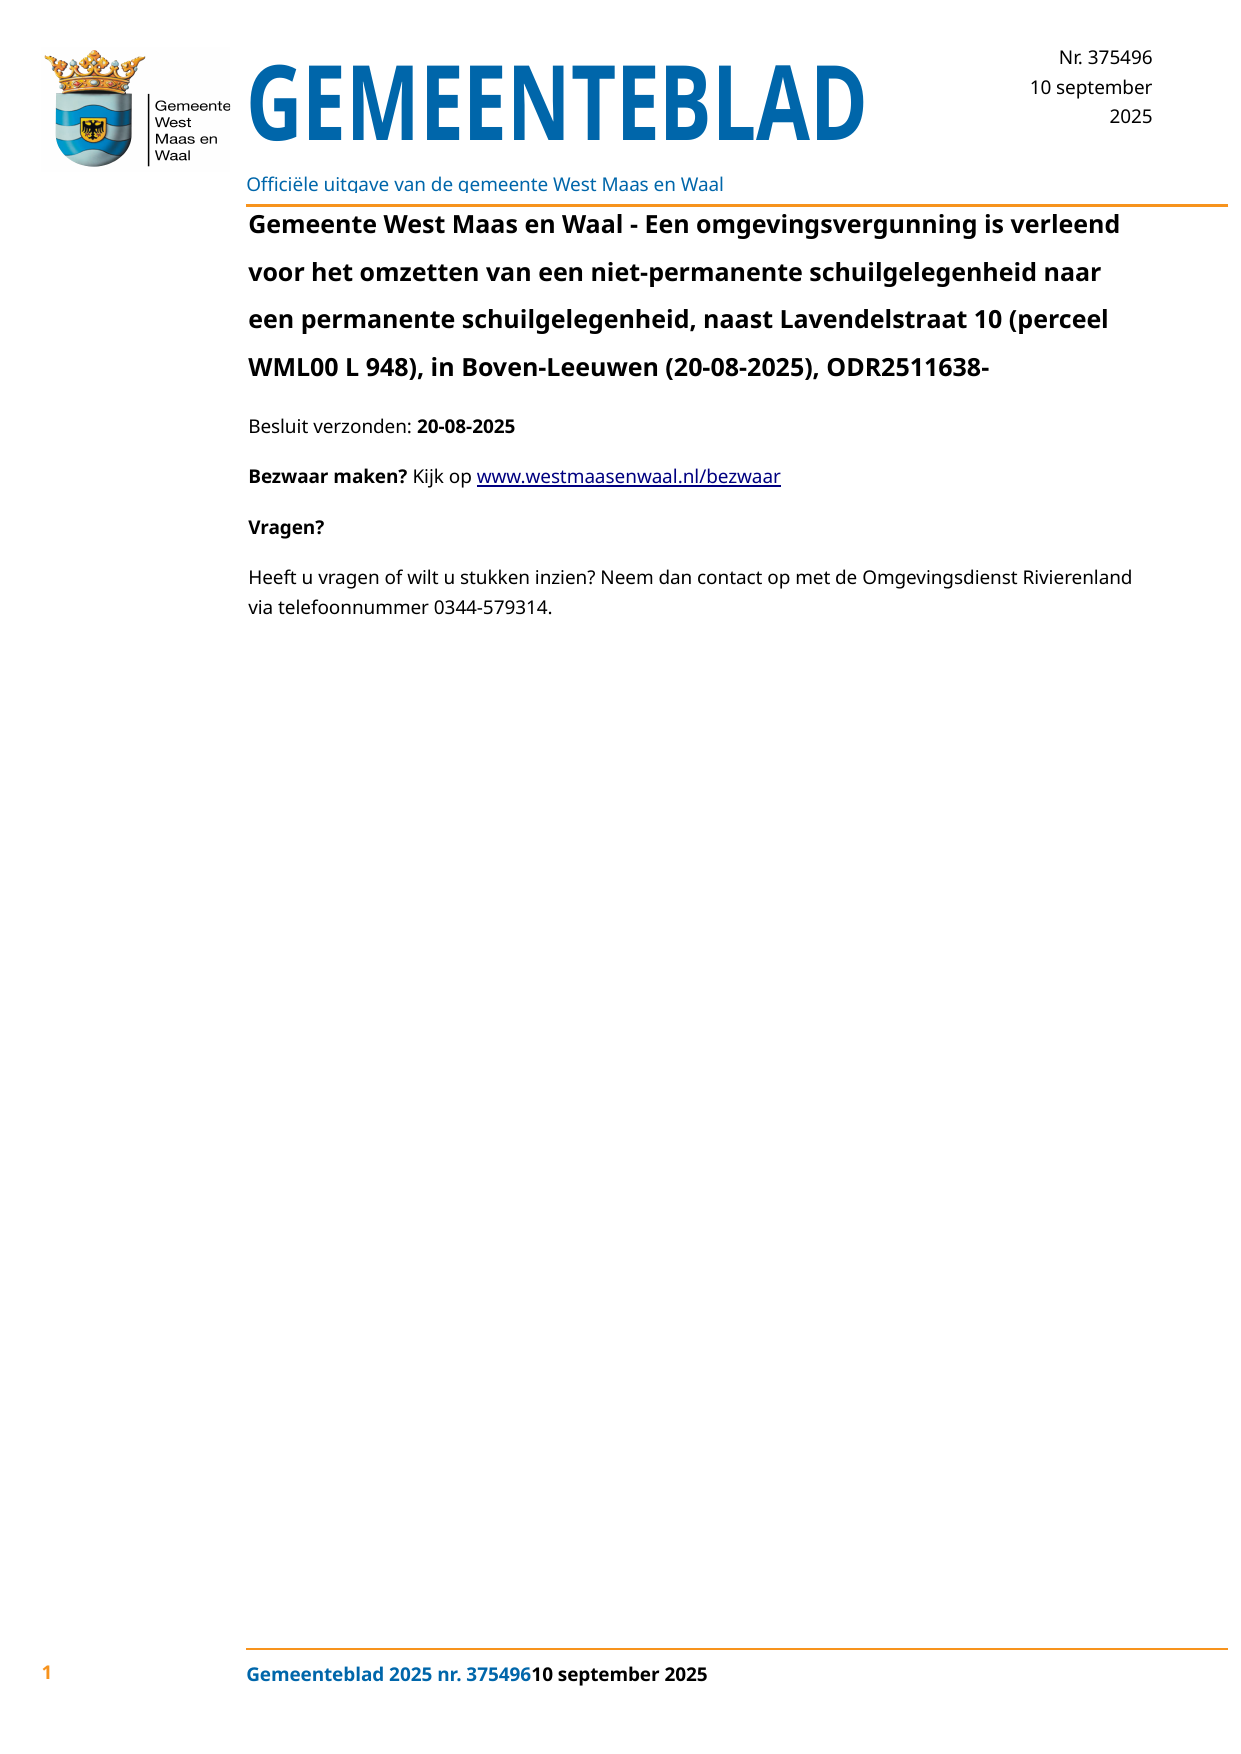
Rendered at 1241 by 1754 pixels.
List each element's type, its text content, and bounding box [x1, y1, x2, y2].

text Besluit verzonden: 20-08-2025 [248, 413, 1152, 439]
text Gemeente West Maas en Waal - Een omgevingsvergunning is verleend voor het omzetten van een niet-permanente schuilgelegenheid naar een permanente schuilgelegenheid, naast Lavendelstraat 10 (perceel WML00 L 948), in Boven-Leeuwen (20-08-2025), ODR2511638- [248, 207, 1152, 384]
text Bezwaar maken? Kijk op www.westmaasenwaal.nl/bezwaar [248, 463, 1152, 489]
text Heeft u vragen of wilt u stukken inzien? Neem dan contact op met de Omgevingsdienst Rivierenland via telefoonnummer 0344-579314. [248, 564, 1152, 620]
picture [41, 47, 231, 172]
text Vragen? [248, 514, 1152, 540]
